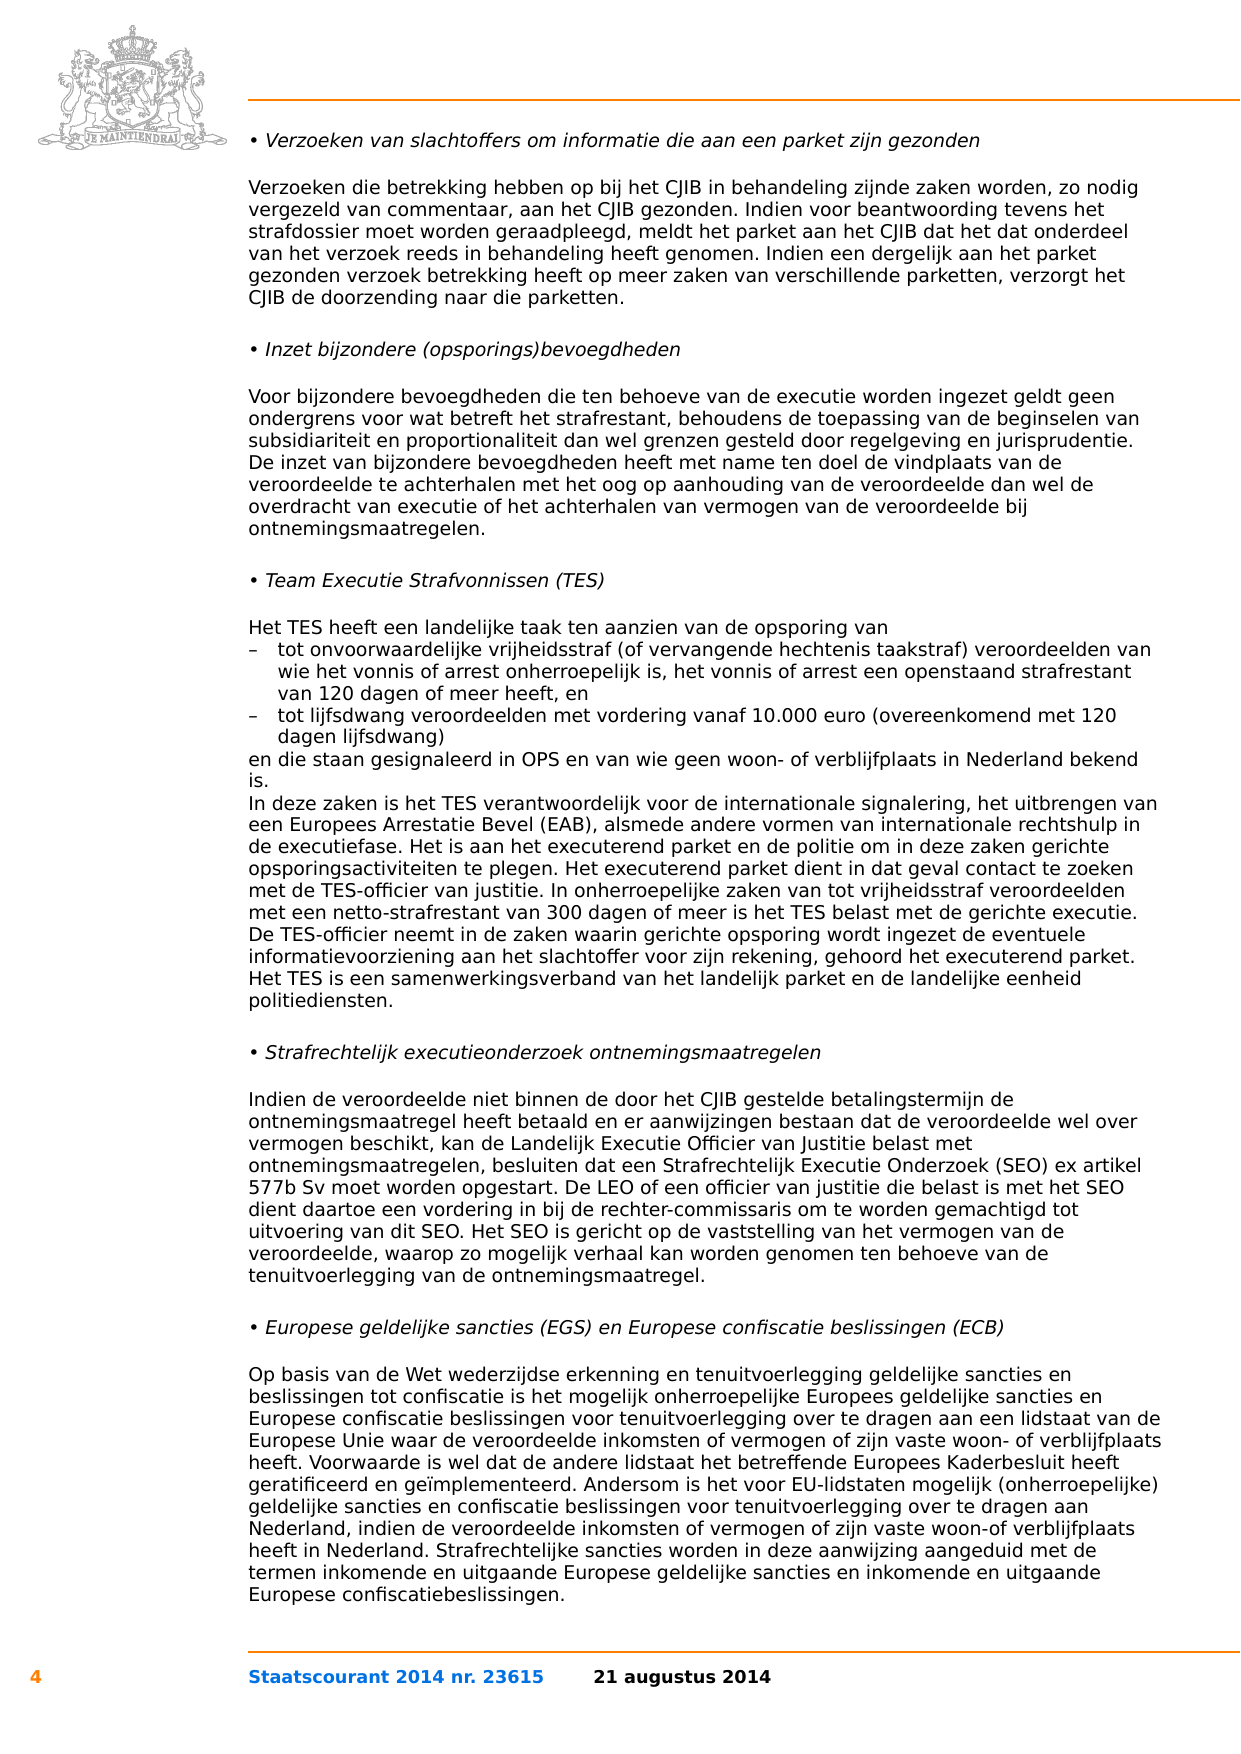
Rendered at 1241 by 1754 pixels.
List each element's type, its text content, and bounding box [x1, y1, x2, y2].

picture [38, 25, 227, 150]
text In deze zaken is het TES verantwoordelijk voor de internationale signalering, het uitbrengen van een Europees Arrestatie Bevel (EAB), alsmede andere vormen van internationale rechtshulp in de executiefase. Het is aan het executerend parket en de politie om in deze zaken gerichte opsporingsactiviteiten te plegen. Het executerend parket dient in dat geval contact te zoeken met de TES-officier van justitie. In onherroepelijke zaken van tot vrijheidsstraf veroordeelden met een netto-strafrestant van 300 dagen of meer is het TES belast met de gerichte executie. De TES-officier neemt in de zaken waarin gerichte opsporing wordt ingezet de eventuele informatievoorziening aan het slachtoffer voor zijn rekening, gehoord het executerend parket. Het TES is een samenwerkingsverband van het landelijk parket en de landelijke eenheid politiediensten. [248, 792, 1163, 1012]
text Op basis van de Wet wederzijdse erkenning en tenuitvoerlegging geldelijke sancties en beslissingen tot confiscatie is het mogelijk onherroepelijke Europees geldelijke sancties en Europese confiscatie beslissingen voor tenuitvoerlegging over te dragen aan een lidstaat van de Europese Unie waar de veroordeelde inkomsten of vermogen of zijn vaste woon- of verblijfplaats heeft. Voorwaarde is wel dat de andere lidstaat het betreffende Europees Kaderbesluit heeft geratificeerd en geïmplementeerd. Andersom is het voor EU-lidstaten mogelijk (onherroepelijke) geldelijke sancties en confiscatie beslissingen voor tenuitvoerlegging over te dragen aan Nederland, indien de veroordeelde inkomsten of vermogen of zijn vaste woon-of verblijfplaats heeft in Nederland. Strafrechtelijke sancties worden in deze aanwijzing aangeduid met de termen inkomende en uitgaande Europese geldelijke sancties en inkomende en uitgaande Europese confiscatiebeslissingen. [248, 1364, 1163, 1606]
subtitle • Europese geldelijke sancties (EGS) en Europese confiscatie beslissingen (ECB) [248, 1317, 1163, 1339]
text Indien de veroordeelde niet binnen de door het CJIB gestelde betalingstermijn de ontnemingsmaatregel heeft betaald en er aanwijzingen bestaan dat de veroordeelde wel over vermogen beschikt, kan de Landelijk Executie Officier van Justitie belast met ontnemingsmaatregelen, besluiten dat een Strafrechtelijk Executie Onderzoek (SEO) ex artikel 577b Sv moet worden opgestart. De LEO of een officier van justitie die belast is met het SEO dient daartoe een vordering in bij de rechter-commissaris om te worden gemachtigd tot uitvoering van dit SEO. Het SEO is gericht op de vaststelling van het vermogen van de veroordeelde, waarop zo mogelijk verhaal kan worden genomen ten behoeve van de tenuitvoerlegging van de ontnemingsmaatregel. [248, 1089, 1163, 1287]
text Verzoeken die betrekking hebben op bij het CJIB in behandeling zijnde zaken worden, zo nodig vergezeld van commentaar, aan het CJIB gezonden. Indien voor beantwoording tevens het strafdossier moet worden geraadpleegd, meldt het parket aan het CJIB dat het dat onderdeel van het verzoek reeds in behandeling heeft genomen. Indien een dergelijk aan het parket gezonden verzoek betrekking heeft op meer zaken van verschillende parketten, verzorgt het CJIB de doorzending naar die parketten. [248, 177, 1163, 309]
text – tot lijfsdwang veroordeelden met vordering vanaf 10.000 euro (overeenkomend met 120 dagen lijfsdwang) [248, 704, 1163, 748]
subtitle • Strafrechtelijk executieonderzoek ontnemingsmaatregelen [248, 1042, 1163, 1064]
text Voor bijzondere bevoegdheden die ten behoeve van de executie worden ingezet geldt geen ondergrens voor wat betreft het strafrestant, behoudens de toepassing van de beginselen van subsidiariteit en proportionaliteit dan wel grenzen gesteld door regelgeving en jurisprudentie. De inzet van bijzondere bevoegdheden heeft met name ten doel de vindplaats van de veroordeelde te achterhalen met het oog op aanhouding van de veroordeelde dan wel de overdracht van executie of het achterhalen van vermogen van de veroordeelde bij ontnemingsmaatregelen. [248, 386, 1163, 539]
text Het TES heeft een landelijke taak ten aanzien van de opsporing van [248, 617, 1163, 638]
subtitle • Verzoeken van slachtoffers om informatie die aan een parket zijn gezonden [248, 130, 1163, 152]
subtitle • Team Executie Strafvonnissen (TES) [248, 569, 1163, 592]
text en die staan gesignaleerd in OPS en van wie geen woon- of verblijfplaats in Nederland bekend is. [248, 748, 1163, 792]
text – tot onvoorwaardelijke vrijheidsstraf (of vervangende hechtenis taakstraf) veroordeelden van wie het vonnis of arrest onherroepelijk is, het vonnis of arrest een openstaand strafrestant van 120 dagen of meer heeft, en [248, 638, 1163, 704]
subtitle • Inzet bijzondere (opsporings)bevoegdheden [248, 339, 1163, 361]
